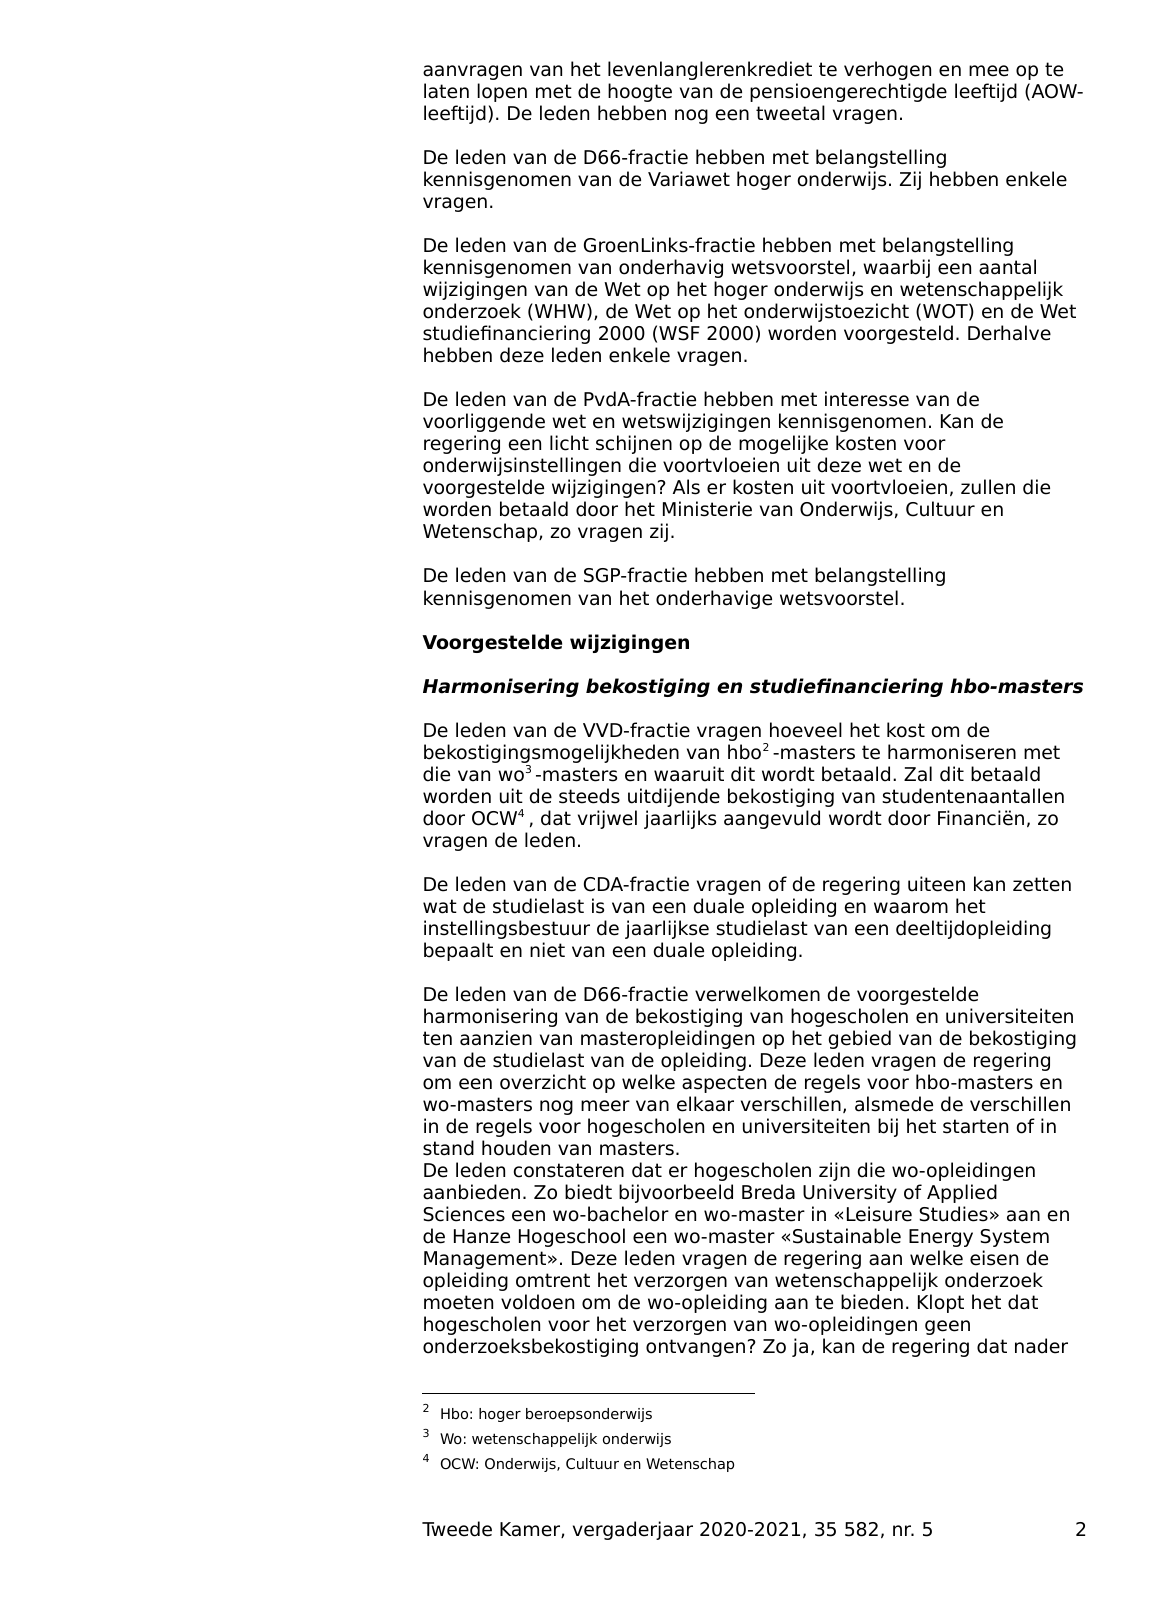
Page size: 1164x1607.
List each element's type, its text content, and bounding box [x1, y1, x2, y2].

text OCW: Onderwijs, Cultuur en Wetenschap [422, 1452, 1087, 1474]
text aanvragen van het levenlanglerenkrediet te verhogen en mee op te laten lopen met de hoogte van de pensioengerechtigde leeftijd (AOW-leeftijd). De leden hebben nog een tweetal vragen. [422, 59, 1087, 125]
text Wo: wetenschappelijk onderwijs [422, 1427, 1087, 1449]
subtitle Voorgestelde wijzigingen [422, 632, 1087, 653]
text De leden van de D66-fractie verwelkomen de voorgestelde harmonisering van de bekostiging van hogescholen en universiteiten ten aanzien van masteropleidingen op het gebied van de bekostiging van de studielast van de opleiding. Deze leden vragen de regering om een overzicht op welke aspecten de regels voor hbo-masters en wo-masters nog meer van elkaar verschillen, alsmede de verschillen in de regels voor hogescholen en universiteiten bij het starten of in stand houden van masters. [422, 984, 1087, 1160]
text Hbo: hoger beroepsonderwijs [422, 1402, 1087, 1424]
text De leden van de VVD-fractie vragen hoeveel het kost om de bekostigingsmogelijkheden van hbo-masters te harmoniseren met die van wo-masters en waaruit dit wordt betaald. Zal dit betaald worden uit de steeds uitdijende bekostiging van studentenaantallen door OCW, dat vrijwel jaarlijks aangevuld wordt door Financiën, zo vragen de leden. [422, 720, 1087, 852]
text De leden van de PvdA-fractie hebben met interesse van de voorliggende wet en wetswijzigingen kennisgenomen. Kan de regering een licht schijnen op de mogelijke kosten voor onderwijsinstellingen die voortvloeien uit deze wet en de voorgestelde wijzigingen? Als er kosten uit voortvloeien, zullen die worden betaald door het Ministerie van Onderwijs, Cultuur en Wetenschap, zo vragen zij. [422, 389, 1087, 543]
text De leden van de GroenLinks-fractie hebben met belangstelling kennisgenomen van onderhavig wetsvoorstel, waarbij een aantal wijzigingen van de Wet op het hoger onderwijs en wetenschappelijk onderzoek (WHW), de Wet op het onderwijstoezicht (WOT) en de Wet studiefinanciering 2000 (WSF 2000) worden voorgesteld. Derhalve hebben deze leden enkele vragen. [422, 235, 1087, 367]
text De leden constateren dat er hogescholen zijn die wo-opleidingen aanbieden. Zo biedt bijvoorbeeld Breda University of Applied Sciences een wo-bachelor en wo-master in «Leisure Studies» aan en de Hanze Hogeschool een wo-master «Sustainable Energy System Management». Deze leden vragen de regering aan welke eisen de opleiding omtrent het verzorgen van wetenschappelijk onderzoek moeten voldoen om de wo-opleiding aan te bieden. Klopt het dat hogescholen voor het verzorgen van wo-opleidingen geen onderzoeksbekostiging ontvangen? Zo ja, kan de regering dat nader [422, 1160, 1087, 1358]
text De leden van de D66-fractie hebben met belangstelling kennisgenomen van de Variawet hoger onderwijs. Zij hebben enkele vragen. [422, 147, 1087, 213]
subtitle Harmonisering bekostiging en studiefinanciering hbo-masters [422, 676, 1087, 698]
text De leden van de SGP-fractie hebben met belangstelling kennisgenomen van het onderhavige wetsvoorstel. [422, 565, 1087, 609]
text De leden van de CDA-fractie vragen of de regering uiteen kan zetten wat de studielast is van een duale opleiding en waarom het instellingsbestuur de jaarlijkse studielast van een deeltijdopleiding bepaalt en niet van een duale opleiding. [422, 874, 1087, 962]
